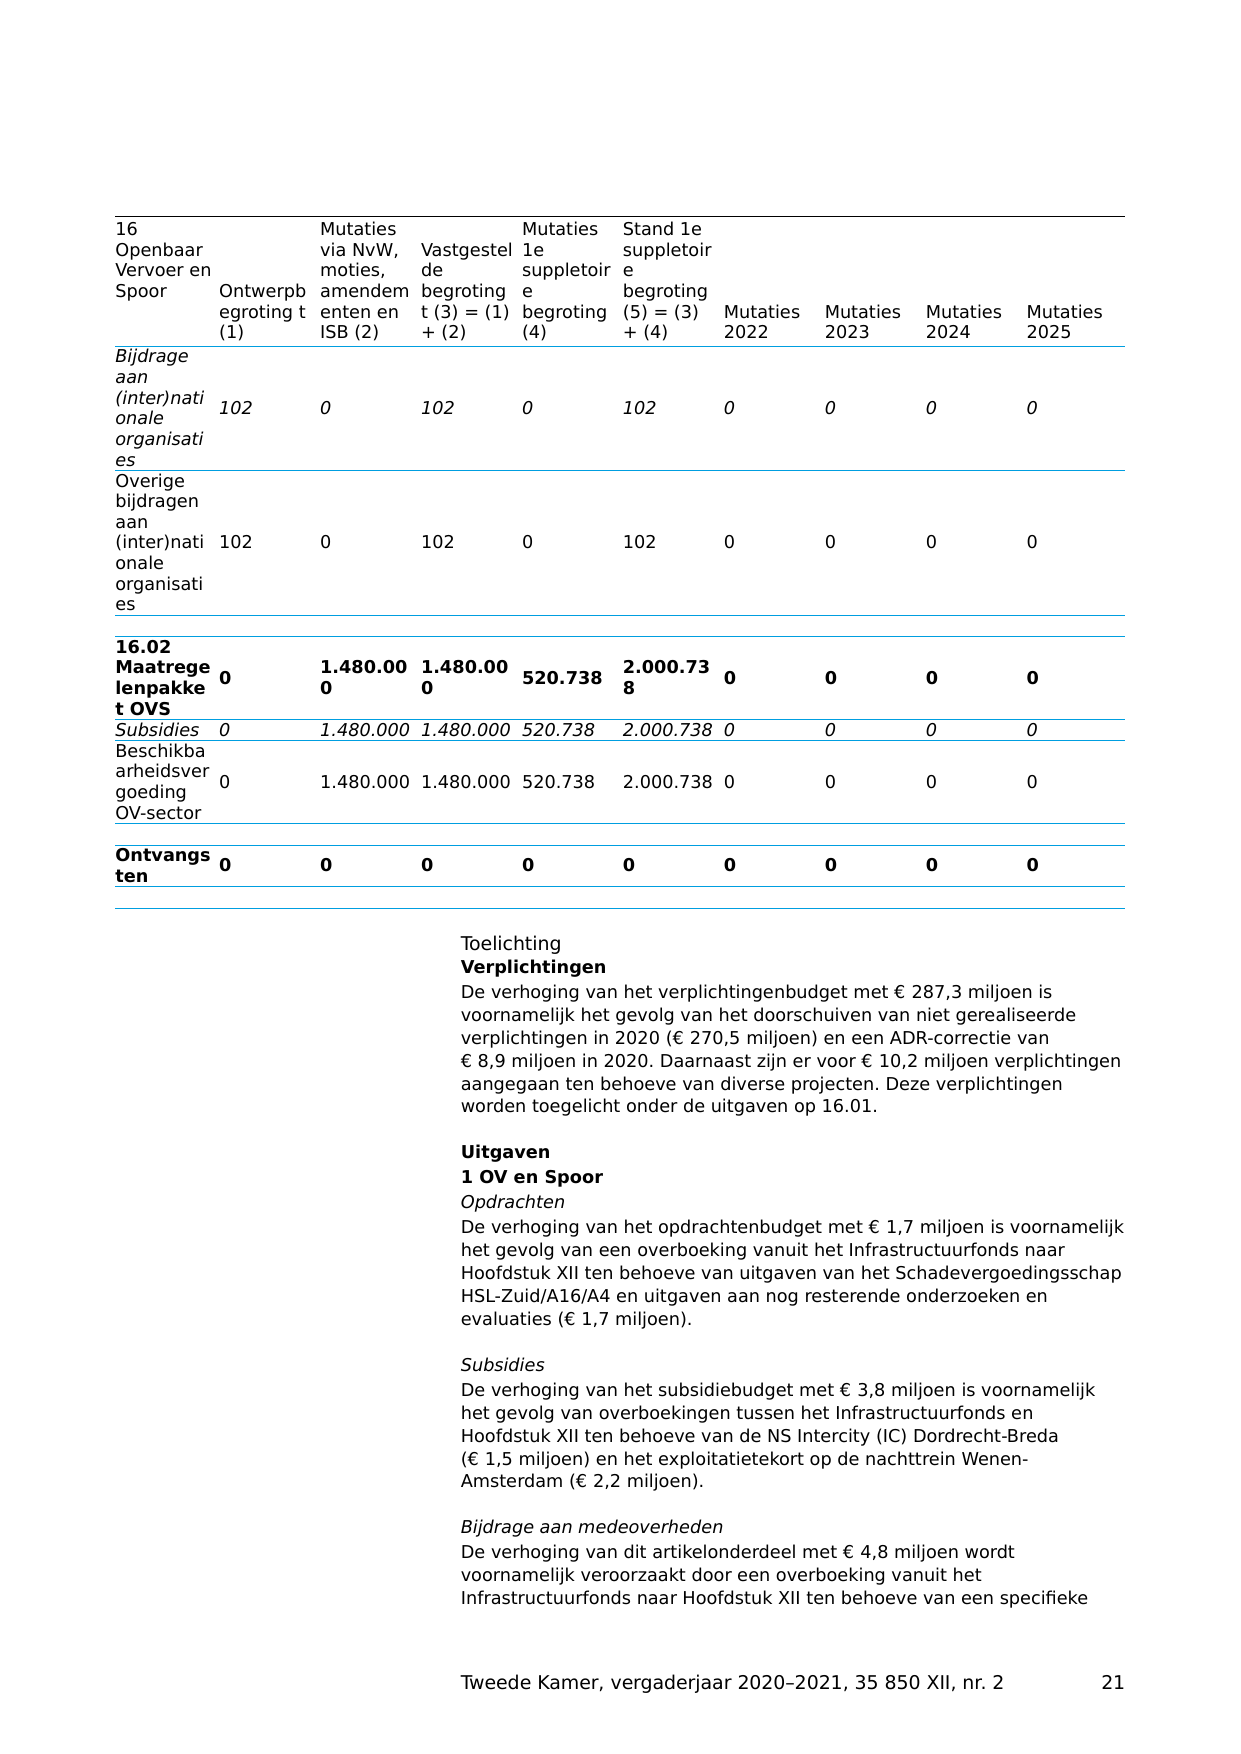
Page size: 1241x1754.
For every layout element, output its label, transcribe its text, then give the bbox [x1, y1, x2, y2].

table_cell [822, 616, 923, 636]
table_cell 0 [822, 741, 923, 823]
table_cell [620, 887, 721, 907]
table_cell 102 [216, 347, 317, 470]
table_cell Vastgestelde begroting t (3) = (1) + (2) [418, 217, 519, 346]
table_cell 2.000.738 [620, 637, 721, 719]
table_cell 520.738 [519, 720, 620, 740]
table_cell 0 [317, 347, 418, 470]
table_cell 2.000.738 [620, 741, 721, 823]
table_cell 0 [923, 720, 1023, 740]
table_cell Subsidies [115, 720, 216, 740]
table_cell 0 [519, 471, 620, 615]
text Opdrachten [461, 1190, 1125, 1213]
table_cell 0 [721, 347, 822, 470]
table_cell Mutaties 2023 [822, 217, 923, 346]
text Verplichtingen [461, 955, 1125, 978]
table_cell 2.000.738 [620, 720, 721, 740]
table_cell 1.480.000 [418, 741, 519, 823]
table_cell 0 [1024, 471, 1125, 615]
table_cell 1.480.000 [317, 720, 418, 740]
table_cell 0 [721, 741, 822, 823]
table_cell 0 [923, 347, 1023, 470]
table_cell 0 [822, 846, 923, 886]
table_cell [923, 616, 1023, 636]
table_cell 0 [418, 846, 519, 886]
table_cell 0 [923, 637, 1023, 719]
table_cell 0 [822, 637, 923, 719]
table_cell 0 [721, 471, 822, 615]
table_cell 102 [418, 471, 519, 615]
table_cell Ontwerpbegroting t (1) [216, 217, 317, 346]
text Bijdrage aan medeoverheden [461, 1515, 1125, 1538]
table_cell [721, 824, 822, 844]
table_cell [115, 616, 216, 636]
table_cell [822, 887, 923, 907]
table_cell [317, 616, 418, 636]
table_cell [317, 824, 418, 844]
table_cell [519, 887, 620, 907]
table_cell 0 [519, 347, 620, 470]
table_cell Stand 1e suppletoire begroting (5) = (3) + (4) [620, 217, 721, 346]
table_cell 1.480.000 [317, 637, 418, 719]
table_cell [1024, 824, 1125, 844]
table_cell 1.480.000 [418, 720, 519, 740]
table_cell 0 [822, 471, 923, 615]
table_cell Mutaties 2024 [923, 217, 1023, 346]
table_cell 0 [822, 720, 923, 740]
table_cell [721, 616, 822, 636]
table_cell [418, 616, 519, 636]
table_cell [519, 616, 620, 636]
table_cell 0 [923, 471, 1023, 615]
table_cell 0 [1024, 741, 1125, 823]
table_cell 0 [1024, 720, 1125, 740]
table_cell 0 [721, 720, 822, 740]
table_cell [519, 824, 620, 844]
table_cell Mutaties 1e suppletoire begroting (4) [519, 217, 620, 346]
table_cell [418, 887, 519, 907]
table_cell [721, 887, 822, 907]
table_cell 0 [620, 846, 721, 886]
table_cell 0 [923, 846, 1023, 886]
table_cell 0 [721, 846, 822, 886]
text 1 OV en Spoor [461, 1165, 1125, 1188]
text Subsidies [461, 1353, 1125, 1376]
table_cell [620, 824, 721, 844]
table_cell 0 [216, 637, 317, 719]
table_cell [418, 824, 519, 844]
table_cell [216, 824, 317, 844]
table_cell Mutaties via NvW, moties, amendementen en ISB (2) [317, 217, 418, 346]
table_cell Ontvangsten [115, 846, 216, 886]
table_cell 520.738 [519, 637, 620, 719]
table_cell Mutaties 2022 [721, 217, 822, 346]
table_cell [620, 616, 721, 636]
text De verhoging van het opdrachtenbudget met € 1,7 miljoen is voornamelijk het gevolg van een overboeking vanuit het Infrastructuurfonds naar Hoofdstuk XII ten behoeve van uitgaven van het Schadevergoedingsschap HSL-Zuid/A16/A4 en uitgaven aan nog resterende onderzoeken en evaluaties (€ 1,7 miljoen). [461, 1215, 1125, 1330]
table_cell 0 [519, 846, 620, 886]
text De verhoging van het subsidiebudget met € 3,8 miljoen is voornamelijk het gevolg van overboekingen tussen het Infrastructuurfonds en Hoofdstuk XII ten behoeve van de NS Intercity (IC) Dordrecht-Breda (€ 1,5 miljoen) en het exploitatietekort op de nachttrein Wenen-Amsterdam (€ 2,2 miljoen). [461, 1378, 1125, 1492]
table_cell Bijdrage aan (inter)nationale organisaties [115, 347, 216, 470]
table_cell 102 [216, 471, 317, 615]
table_cell 0 [216, 720, 317, 740]
table_cell 0 [216, 846, 317, 886]
table_cell [115, 824, 216, 844]
table_cell [115, 887, 216, 907]
table_cell [923, 824, 1023, 844]
table_cell [216, 887, 317, 907]
table_cell [317, 887, 418, 907]
table_cell Overige bijdragen aan (inter)nationale organisaties [115, 471, 216, 615]
table_cell Mutaties 2025 [1024, 217, 1125, 346]
table_cell 0 [317, 471, 418, 615]
table_cell 102 [418, 347, 519, 470]
table_cell [822, 824, 923, 844]
table_cell 16 Openbaar Vervoer en Spoor [115, 217, 216, 346]
table_cell 0 [1024, 846, 1125, 886]
table_cell 0 [822, 347, 923, 470]
table_cell [1024, 887, 1125, 907]
text De verhoging van dit artikelonderdeel met € 4,8 miljoen wordt voornamelijk veroorzaakt door een overboeking vanuit het Infrastructuurfonds naar Hoofdstuk XII ten behoeve van een specifieke [461, 1540, 1125, 1609]
table_cell 16.02 Maatregelenpakket OVS [115, 637, 216, 719]
table_header Tabel 9 Budgettaire gevolgen van beleid art. 16 (bedragen x € 1.000) [115, 191, 1125, 216]
table_cell 0 [721, 637, 822, 719]
text De verhoging van het verplichtingenbudget met € 287,3 miljoen is voornamelijk het gevolg van het doorschuiven van niet gerealiseerde verplichtingen in 2020 (€ 270,5 miljoen) en een ADR-correctie van € 8,9 miljoen in 2020. Daarnaast zijn er voor € 10,2 miljoen verplichtingen aangegaan ten behoeve van diverse projecten. Deze verplichtingen worden toegelicht onder de uitgaven op 16.01. [461, 980, 1125, 1117]
table_cell [216, 616, 317, 636]
table_cell [1024, 616, 1125, 636]
table_cell 0 [317, 846, 418, 886]
table_cell 0 [1024, 347, 1125, 470]
table_cell 0 [1024, 637, 1125, 719]
table_cell 0 [216, 741, 317, 823]
table_cell 102 [620, 347, 721, 470]
table_cell 520.738 [519, 741, 620, 823]
table_cell 1.480.000 [317, 741, 418, 823]
table_cell [923, 887, 1023, 907]
table_cell Beschikbaarheidsvergoeding OV-sector [115, 741, 216, 823]
table_cell 1.480.000 [418, 637, 519, 719]
table_cell 0 [923, 741, 1023, 823]
text Uitgaven [461, 1140, 1125, 1163]
table_cell 102 [620, 471, 721, 615]
title Toelichting [461, 933, 1125, 955]
